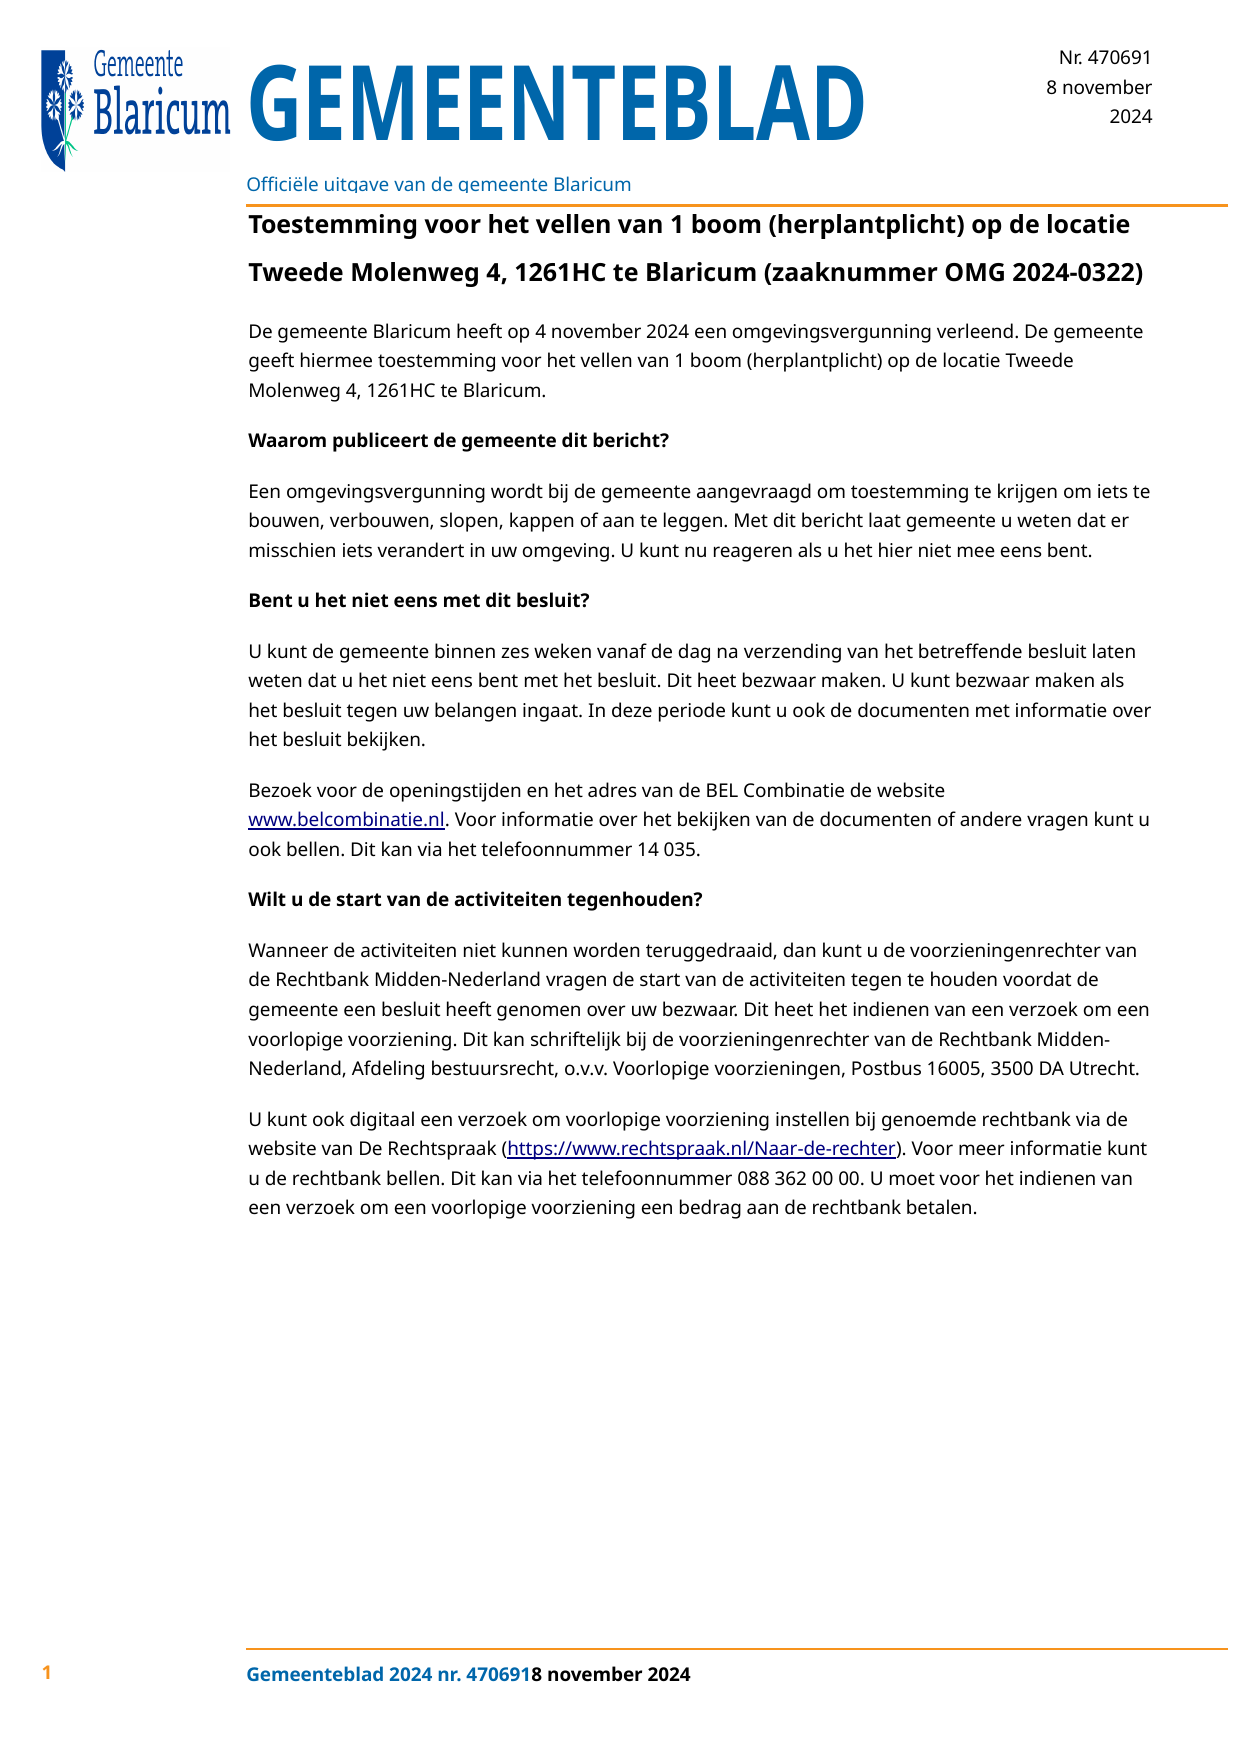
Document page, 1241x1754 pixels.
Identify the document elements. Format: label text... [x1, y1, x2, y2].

text U kunt ook digitaal een verzoek om voorlopige voorziening instellen bij genoemde rechtbank via de website van De Rechtspraak (https://www.rechtspraak.nl/Naar-de-rechter). Voor meer informatie kunt u de rechtbank bellen. Dit kan via het telefoonnummer 088 362 00 00. U moet voor het indienen van een verzoek om een voorlopige voorziening een bedrag aan de rechtbank betalen. [248, 1106, 1152, 1220]
text De gemeente Blaricum heeft op 4 november 2024 een omgevingsvergunning verleend. De gemeente geeft hiermee toestemming voor het vellen van 1 boom (herplantplicht) op de locatie Tweede Molenweg 4, 1261HC te Blaricum. [248, 318, 1152, 403]
text Bezoek voor de openingstijden en het adres van de BEL Combinatie de website www.belcombinatie.nl. Voor informatie over het bekijken van de documenten of andere vragen kunt u ook bellen. Dit kan via het telefoonnummer 14 035. [248, 777, 1152, 862]
text Wilt u de start van de activiteiten tegenhouden? [248, 887, 1152, 912]
picture [41, 47, 231, 172]
text Toestemming voor het vellen van 1 boom (herplantplicht) op de locatie Tweede Molenweg 4, 1261HC te Blaricum (zaaknummer OMG 2024-0322) [248, 207, 1152, 288]
text Waarom publiceert de gemeente dit bericht? [248, 427, 1152, 453]
text Een omgevingsvergunning wordt bij de gemeente aangevraagd om toestemming te krijgen om iets te bouwen, verbouwen, slopen, kappen of aan te leggen. Met dit bericht laat gemeente u weten dat er misschien iets verandert in uw omgeving. U kunt nu reageren als u het hier niet mee eens bent. [248, 478, 1152, 563]
text Wanneer de activiteiten niet kunnen worden teruggedraaid, dan kunt u de voorzieningenrechter van de Rechtbank Midden-Nederland vragen de start van de activiteiten tegen te houden voordat de gemeente een besluit heeft genomen over uw bezwaar. Dit heet het indienen van een verzoek om een voorlopige voorziening. Dit kan schriftelijk bij de voorzieningenrechter van de Rechtbank Midden-Nederland, Afdeling bestuursrecht, o.v.v. Voorlopige voorzieningen, Postbus 16005, 3500 DA Utrecht. [248, 937, 1152, 1081]
text U kunt de gemeente binnen zes weken vanaf de dag na verzending van het betreffende besluit laten weten dat u het niet eens bent met het besluit. Dit heet bezwaar maken. U kunt bezwaar maken als het besluit tegen uw belangen ingaat. In deze periode kunt u ook de documenten met informatie over het besluit bekijken. [248, 638, 1152, 752]
text Bent u het niet eens met dit besluit? [248, 587, 1152, 613]
